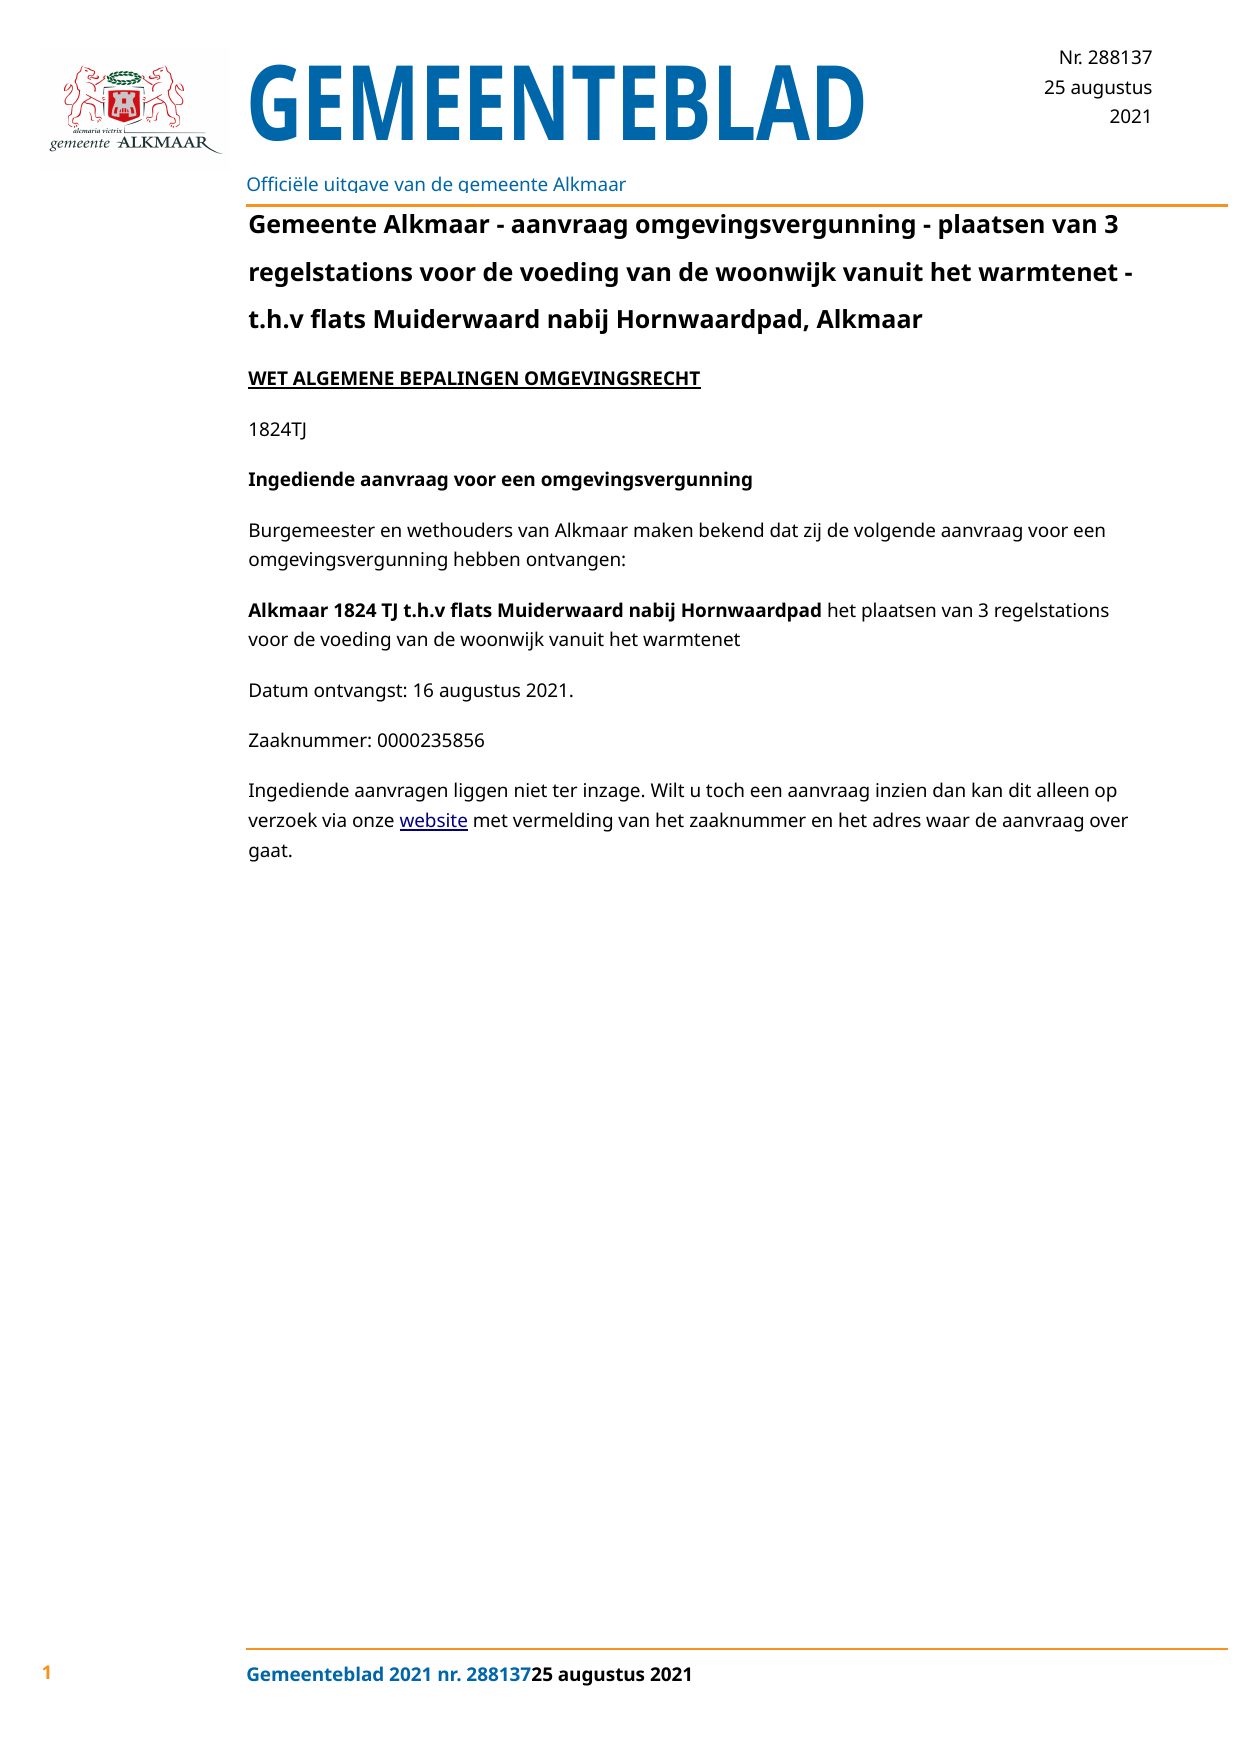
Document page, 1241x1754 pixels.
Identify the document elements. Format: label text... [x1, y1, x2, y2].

text Gemeente Alkmaar - aanvraag omgevingsvergunning - plaatsen van 3 regelstations voor de voeding van de woonwijk vanuit het warmtenet - t.h.v flats Muiderwaard nabij Hornwaardpad, Alkmaar [248, 207, 1152, 336]
text WET ALGEMENE BEPALINGEN OMGEVINGSRECHT [248, 366, 1152, 391]
text 1824TJ [248, 416, 1152, 442]
text Alkmaar 1824 TJ t.h.v flats Muiderwaard nabij Hornwaardpad het plaatsen van 3 regelstations voor de voeding van de woonwijk vanuit het warmtenet [248, 597, 1152, 652]
text Ingediende aanvragen liggen niet ter inzage. Wilt u toch een aanvraag inzien dan kan dit alleen op verzoek via onze website met vermelding van het zaaknummer en het adres waar de aanvraag over gaat. [248, 778, 1152, 862]
text Datum ontvangst: 16 augustus 2021. [248, 677, 1152, 702]
text Zaaknummer: 0000235856 [248, 727, 1152, 753]
picture [41, 47, 231, 172]
text Burgemeester en wethouders van Alkmaar maken bekend dat zij de volgende aanvraag voor een omgevingsvergunning hebben ontvangen: [248, 517, 1152, 572]
text Ingediende aanvraag voor een omgevingsvergunning [248, 466, 1152, 492]
